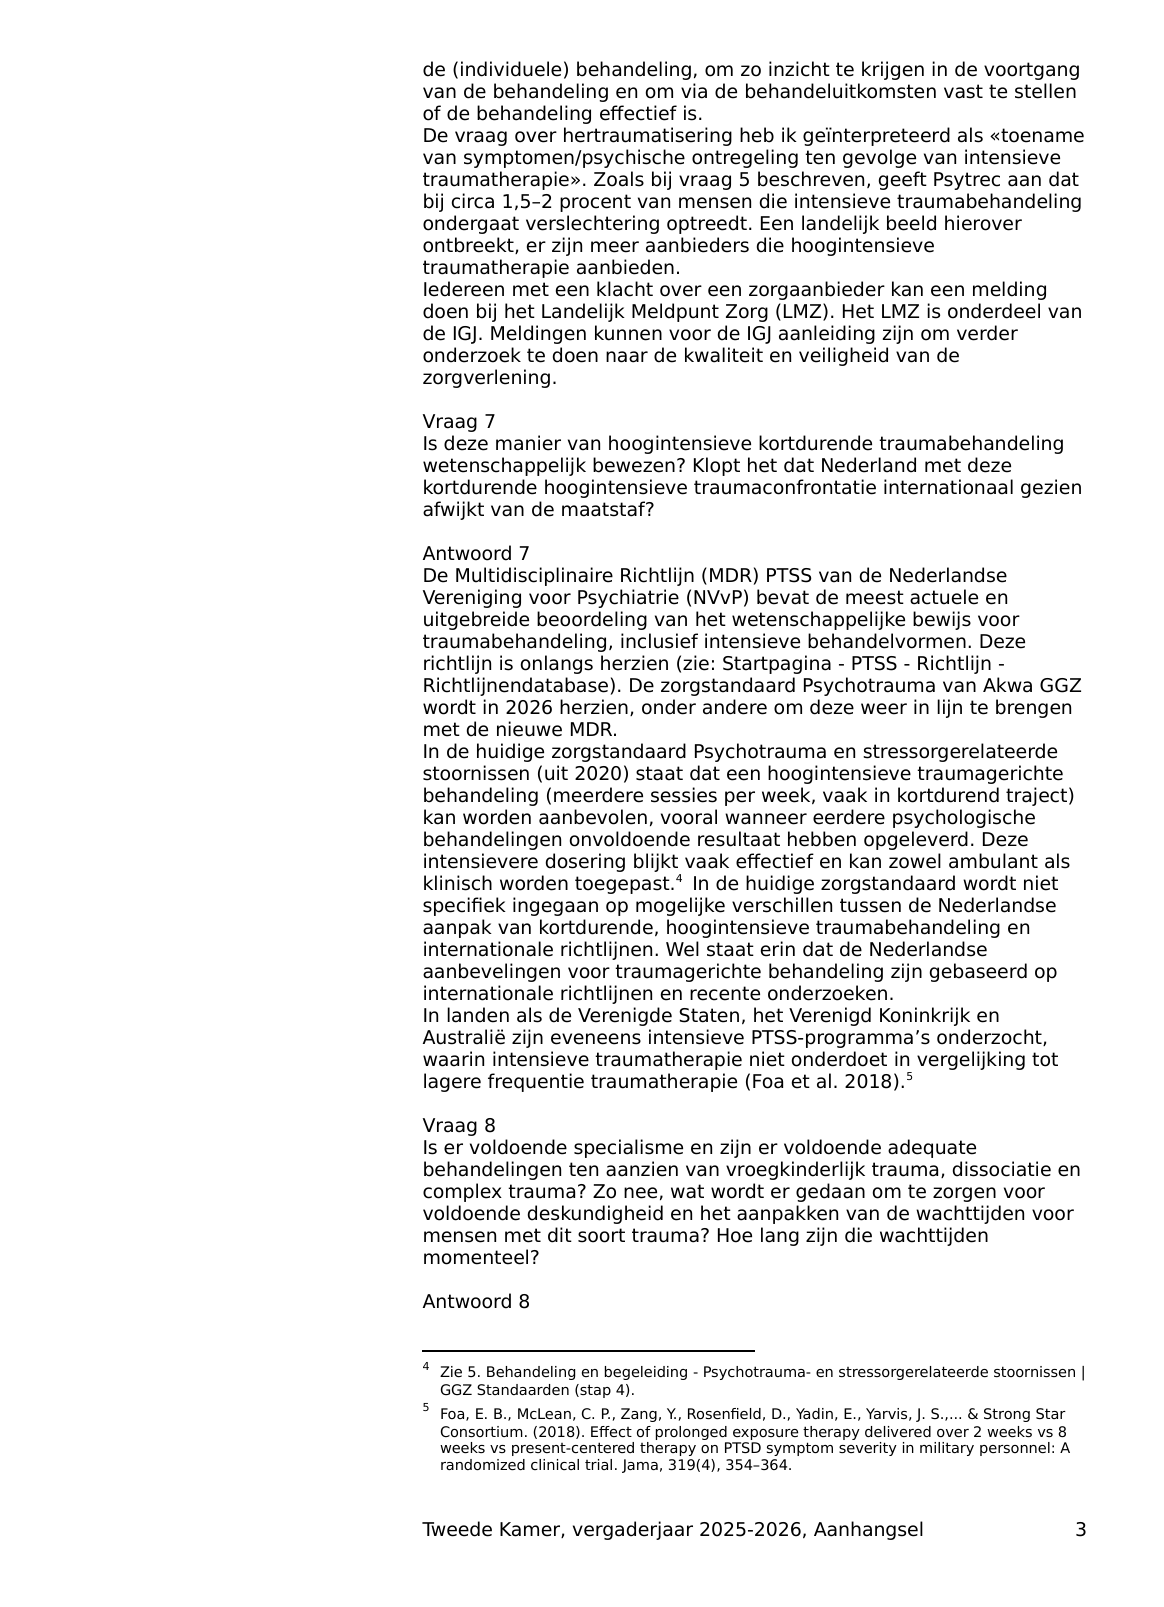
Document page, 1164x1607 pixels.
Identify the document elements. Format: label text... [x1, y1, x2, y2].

text In landen als de Verenigde Staten, het Verenigd Koninkrijk en Australië zijn eveneens intensieve PTSS-programma’s onderzocht, waarin intensieve traumatherapie niet onderdoet in vergelijking tot lagere frequentie traumatherapie (Foa et al. 2018). [422, 1004, 1087, 1092]
text Antwoord 8 [422, 1291, 1087, 1313]
text Vraag 7 [422, 411, 1087, 433]
text Iedereen met een klacht over een zorgaanbieder kan een melding doen bij het Landelijk Meldpunt Zorg (LMZ). Het LMZ is onderdeel van de IGJ. Meldingen kunnen voor de IGJ aanleiding zijn om verder onderzoek te doen naar de kwaliteit en veiligheid van de zorgverlening. [422, 279, 1087, 389]
text In de huidige zorgstandaard Psychotrauma en stressorgerelateerde stoornissen (uit 2020) staat dat een hoogintensieve traumagerichte behandeling (meerdere sessies per week, vaak in kortdurend traject) kan worden aanbevolen, vooral wanneer eerdere psychologische behandelingen onvoldoende resultaat hebben opgeleverd. Deze intensievere dosering blijkt vaak effectief en kan zowel ambulant als klinisch worden toegepast. In de huidige zorgstandaard wordt niet specifiek ingegaan op mogelijke verschillen tussen de Nederlandse aanpak van kortdurende, hoogintensieve traumabehandeling en internationale richtlijnen. Wel staat erin dat de Nederlandse aanbevelingen voor traumagerichte behandeling zijn gebaseerd op internationale richtlijnen en recente onderzoeken. [422, 741, 1087, 1004]
text De Multidisciplinaire Richtlijn (MDR) PTSS van de Nederlandse Vereniging voor Psychiatrie (NVvP) bevat de meest actuele en uitgebreide beoordeling van het wetenschappelijke bewijs voor traumabehandeling, inclusief intensieve behandelvormen. Deze richtlijn is onlangs herzien (zie: Startpagina - PTSS - Richtlijn - Richtlijnendatabase). De zorgstandaard Psychotrauma van Akwa GGZ wordt in 2026 herzien, onder andere om deze weer in lijn te brengen met de nieuwe MDR. [422, 565, 1087, 741]
text Zie 5. Behandeling en begeleiding - Psychotrauma- en stressorgerelateerde stoornissen | GGZ Standaarden (stap 4). [422, 1360, 1087, 1399]
text Is deze manier van hoogintensieve kortdurende traumabehandeling wetenschappelijk bewezen? Klopt het dat Nederland met deze kortdurende hoogintensieve traumaconfrontatie internationaal gezien afwijkt van de maatstaf? [422, 433, 1087, 521]
text Vraag 8 [422, 1115, 1087, 1137]
text Antwoord 7 [422, 543, 1087, 565]
text de (individuele) behandeling, om zo inzicht te krijgen in de voortgang van de behandeling en om via de behandeluitkomsten vast te stellen of de behandeling effectief is. [422, 59, 1087, 125]
text Is er voldoende specialisme en zijn er voldoende adequate behandelingen ten aanzien van vroegkinderlijk trauma, dissociatie en complex trauma? Zo nee, wat wordt er gedaan om te zorgen voor voldoende deskundigheid en het aanpakken van de wachttijden voor mensen met dit soort trauma? Hoe lang zijn die wachttijden momenteel? [422, 1137, 1087, 1268]
text Foa, E. B., McLean, C. P., Zang, Y., Rosenfield, D., Yadin, E., Yarvis, J. S.,... & Strong Star Consortium. (2018). Effect of prolonged exposure therapy delivered over 2 weeks vs 8 weeks vs present-centered therapy on PTSD symptom severity in military personnel: A randomized clinical trial. Jama, 319(4), 354–364. [422, 1402, 1087, 1474]
text De vraag over hertraumatisering heb ik geïnterpreteerd als «toename van symptomen/psychische ontregeling ten gevolge van intensieve traumatherapie». Zoals bij vraag 5 beschreven, geeft Psytrec aan dat bij circa 1,5–2 procent van mensen die intensieve traumabehandeling ondergaat verslechtering optreedt. Een landelijk beeld hierover ontbreekt, er zijn meer aanbieders die hoogintensieve traumatherapie aanbieden. [422, 125, 1087, 279]
